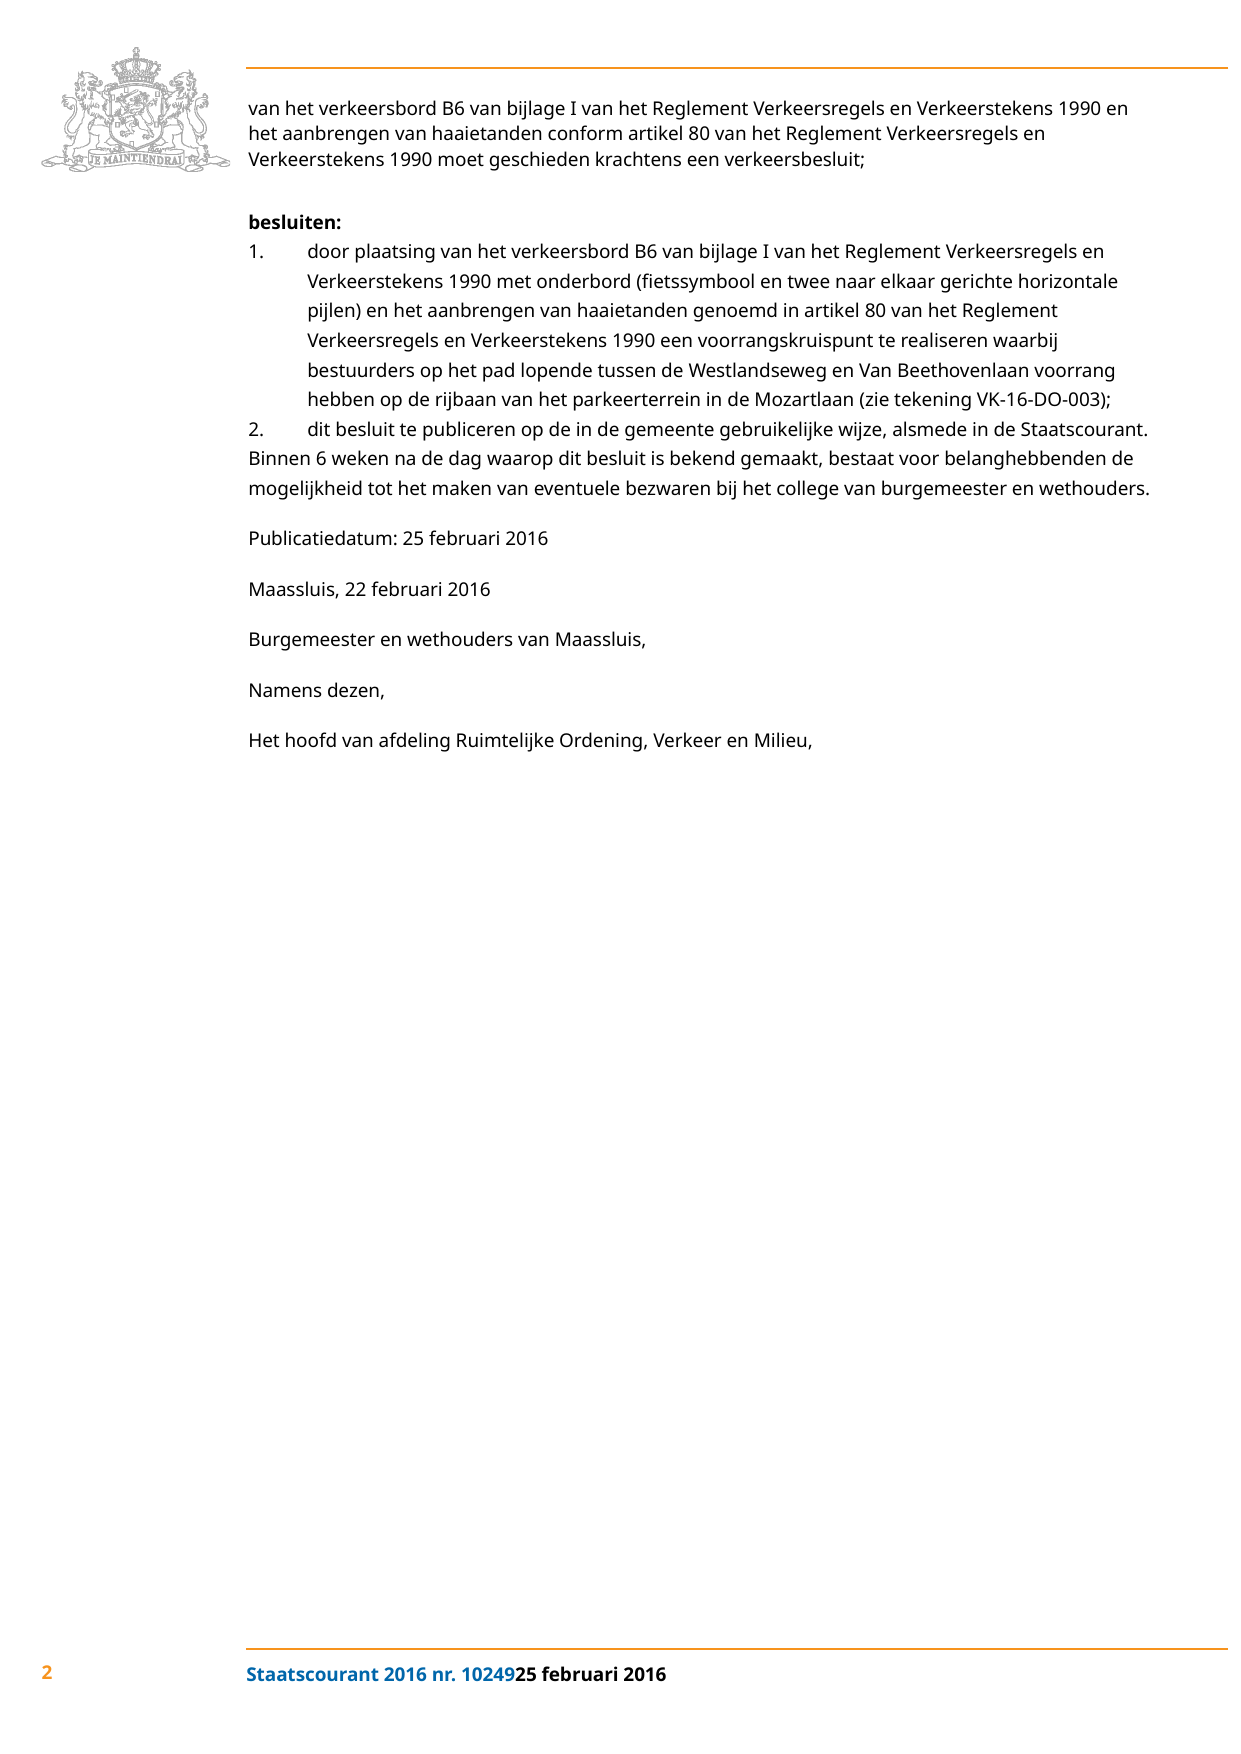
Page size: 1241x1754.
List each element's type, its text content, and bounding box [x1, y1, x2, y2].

text van het verkeersbord B6 van bijlage I van het Reglement Verkeersregels en Verkeerstekens 1990 en het aanbrengen van haaietanden conform artikel 80 van het Reglement Verkeersregels en Verkeerstekens 1990 moet geschieden krachtens een verkeersbesluit; [248, 95, 1152, 172]
text Publicatiedatum: 25 februari 2016 [248, 526, 1152, 551]
text besluiten: [248, 209, 1152, 235]
list door plaatsing van het verkeersbord B6 van bijlage I van het Reglement Verkeersregels en Verkeerstekens 1990 met onderbord (fietssymbool en twee naar elkaar gerichte horizontale pijlen) en het aanbrengen van haaietanden genoemd in artikel 80 van het Reglement Verkeersregels en Verkeerstekens 1990 een voorrangskruispunt te realiseren waarbij bestuurders op het pad lopende tussen de Westlandseweg en Van Beethovenlaan voorrang hebben op de rijbaan van het parkeerterrein in de Mozartlaan (zie tekening VK-16-DO-003); [248, 238, 1152, 412]
text Namens dezen, [248, 677, 1152, 703]
text Burgemeester en wethouders van Maassluis, [248, 626, 1152, 652]
text Binnen 6 weken na de dag waarop dit besluit is bekend gemaakt, bestaat voor belanghebbenden de mogelijkheid tot het maken van eventuele bezwaren bij het college van burgemeester en wethouders. [248, 446, 1152, 501]
text Maassluis, 22 februari 2016 [248, 576, 1152, 602]
list dit besluit te publiceren op de in de gemeente gebruikelijke wijze, alsmede in de Staatscourant. [248, 416, 1152, 442]
text Het hoofd van afdeling Ruimtelijke Ordening, Verkeer en Milieu, [248, 727, 1152, 753]
picture [41, 47, 231, 172]
